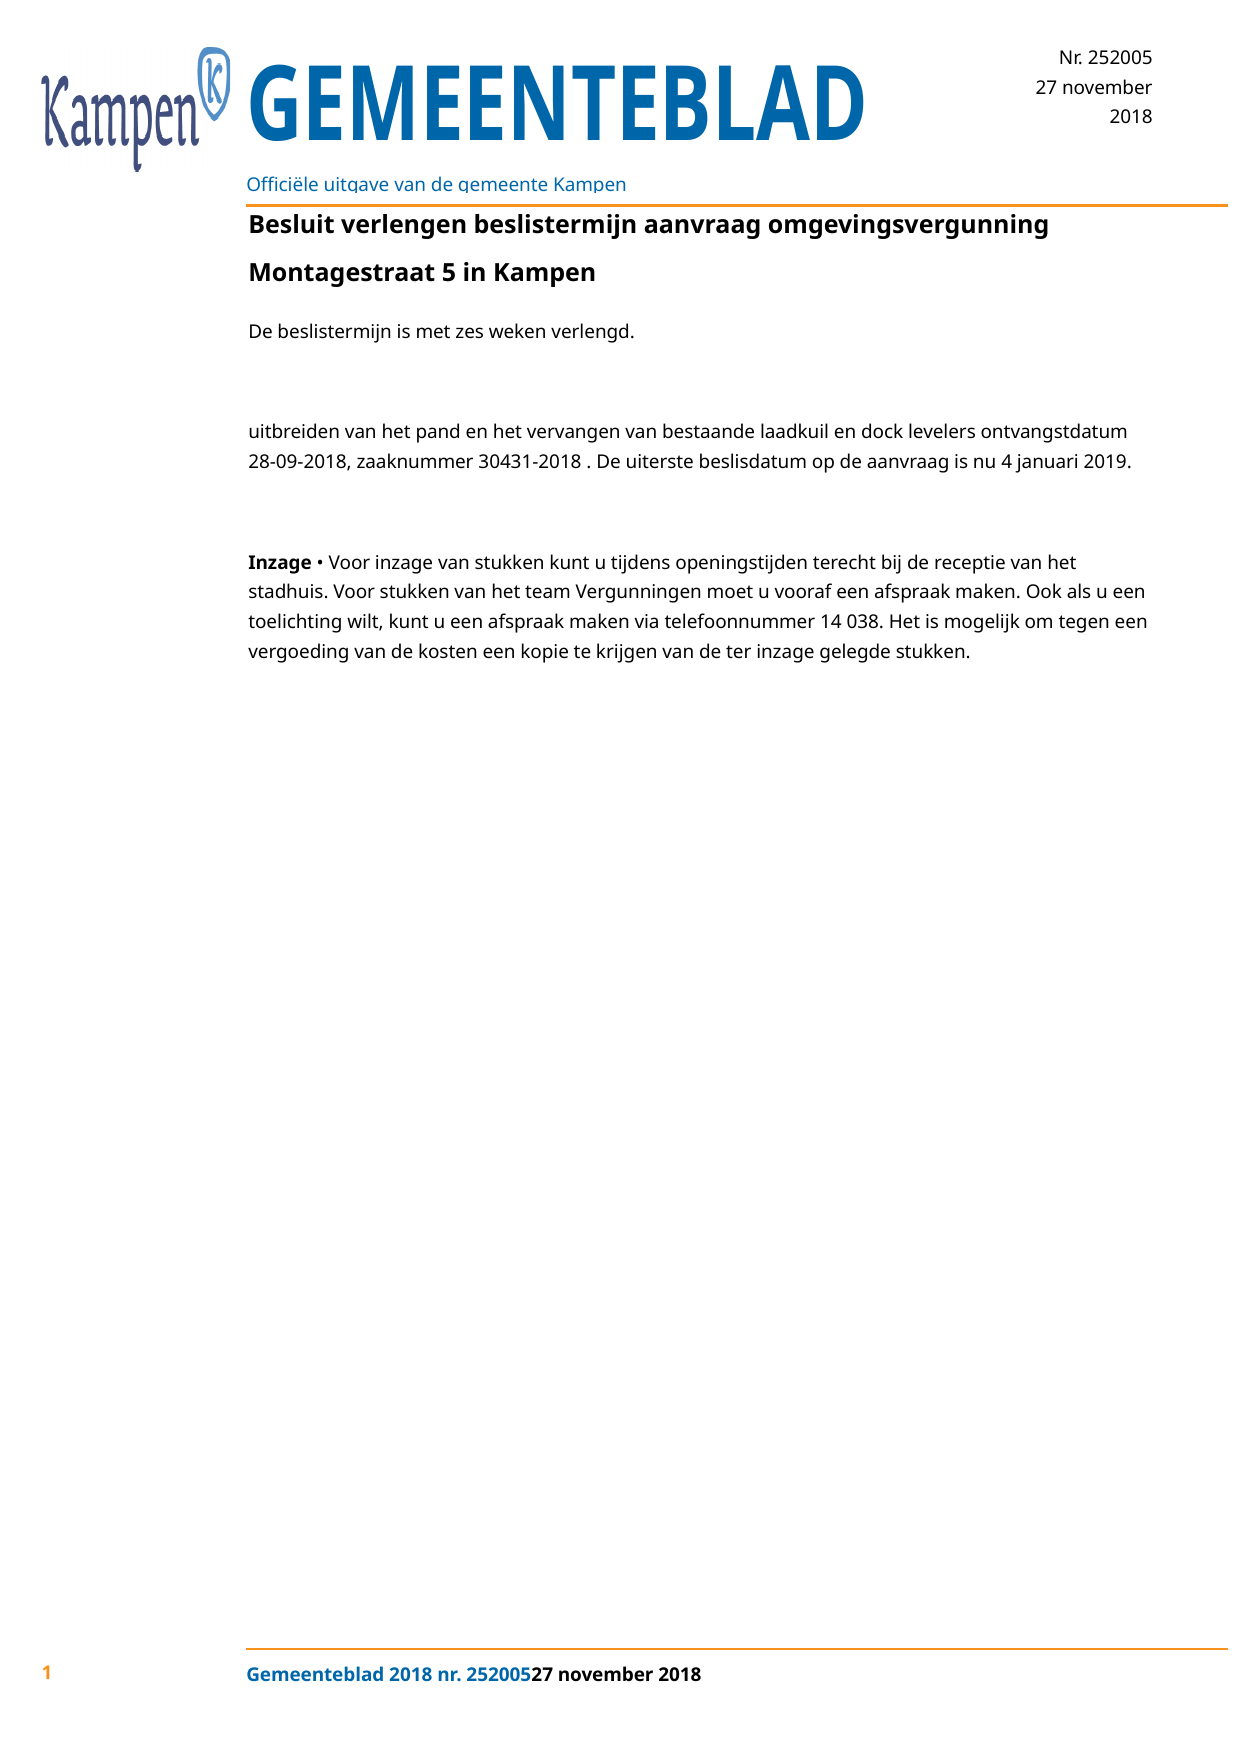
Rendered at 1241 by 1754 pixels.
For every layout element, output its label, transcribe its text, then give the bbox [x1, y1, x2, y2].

text De beslistermijn is met zes weken verlengd. [248, 318, 1152, 344]
text uitbreiden van het pand en het vervangen van bestaande laadkuil en dock levelers ontvangstdatum 28-09-2018, zaaknummer 30431-2018 . De uiterste beslisdatum op de aanvraag is nu 4 januari 2019. [248, 419, 1152, 474]
text Besluit verlengen beslistermijn aanvraag omgevingsvergunning Montagestraat 5 in Kampen [248, 207, 1152, 288]
picture [41, 47, 231, 172]
text Inzage • Voor inzage van stukken kunt u tijdens openingstijden terecht bij de receptie van het stadhuis. Voor stukken van het team Vergunningen moet u vooraf een afspraak maken. Ook als u een toelichting wilt, kunt u een afspraak maken via telefoonnummer 14 038. Het is mogelijk om tegen een vergoeding van de kosten een kopie te krijgen van de ter inzage gelegde stukken. [248, 549, 1152, 664]
